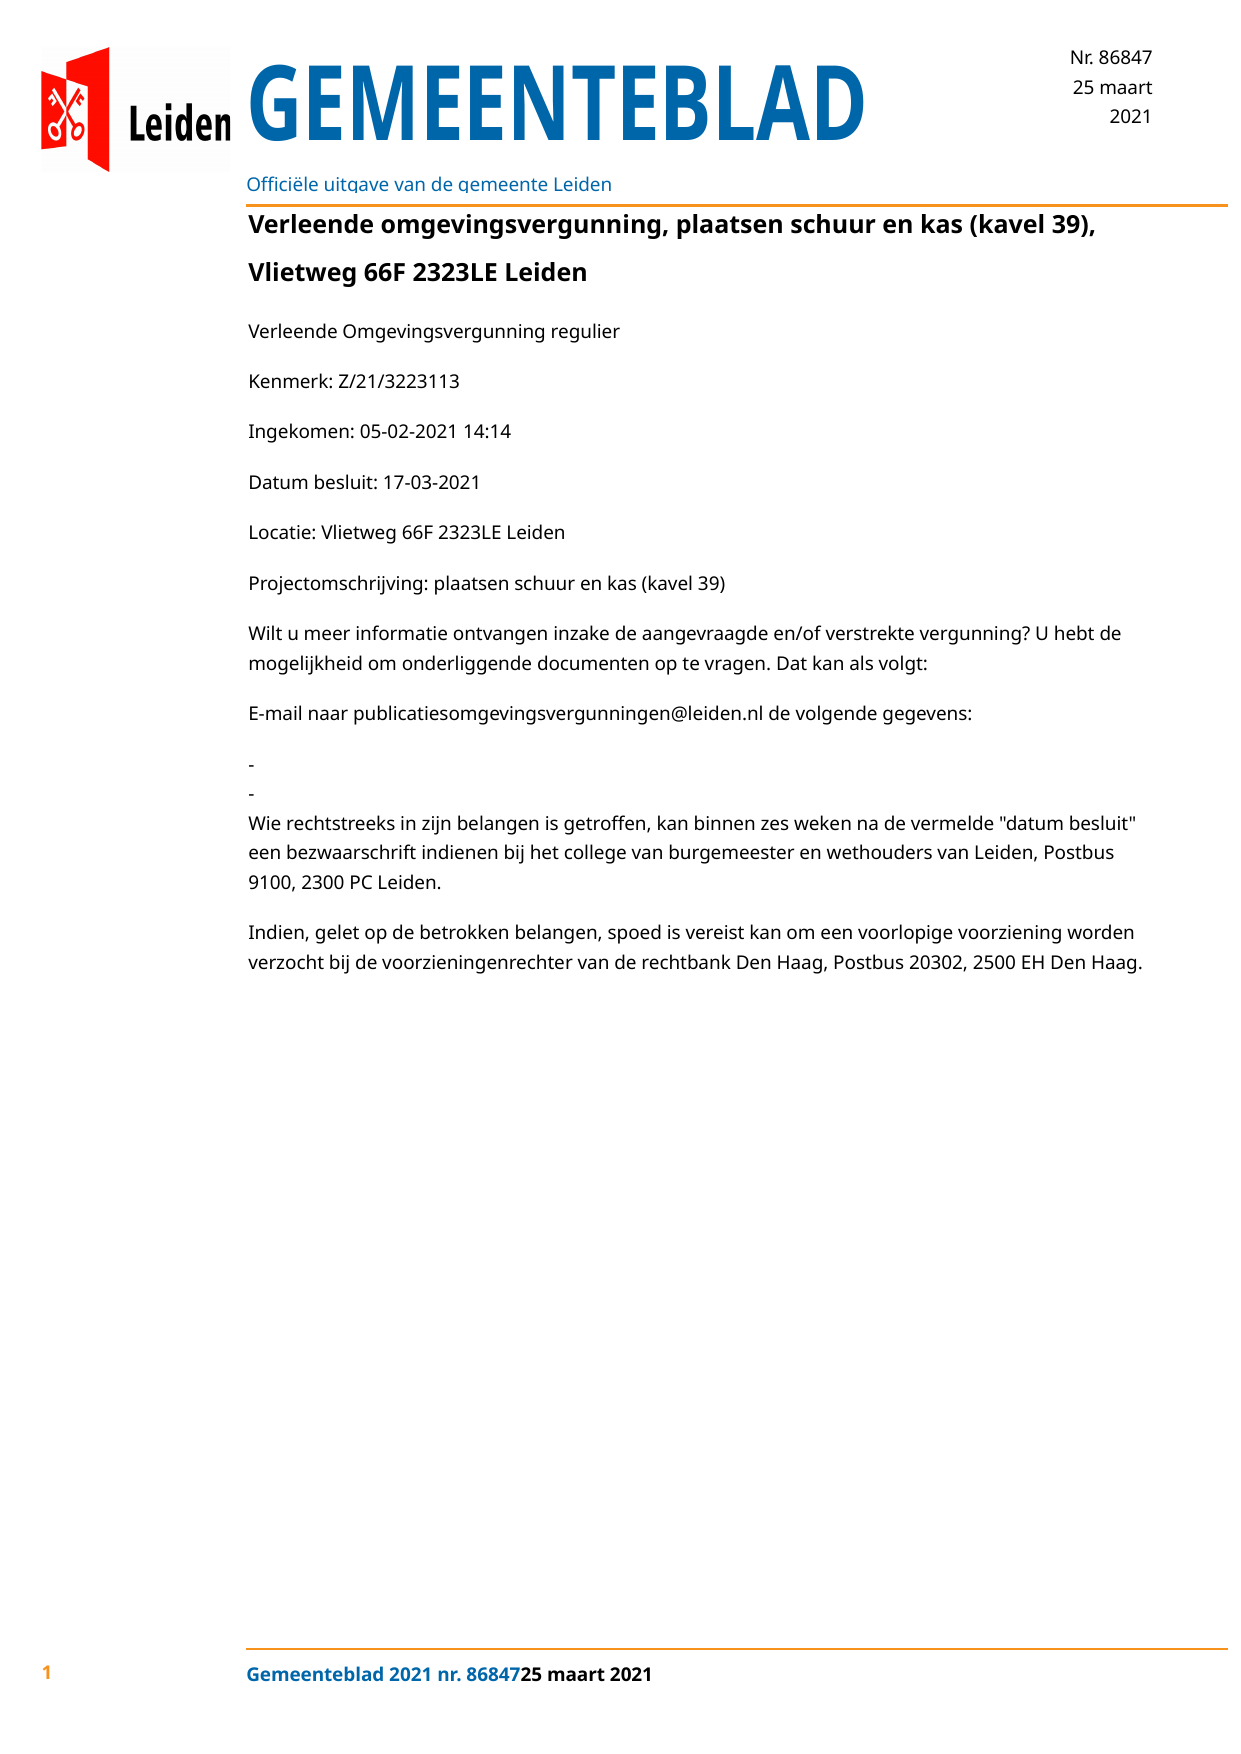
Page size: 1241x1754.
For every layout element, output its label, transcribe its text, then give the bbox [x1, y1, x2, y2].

text Indien, gelet op de betrokken belangen, spoed is vereist kan om een voorlopige voorziening worden verzocht bij de voorzieningenrechter van de rechtbank Den Haag, Postbus 20302, 2500 EH Den Haag. [248, 919, 1152, 975]
text Verleende omgevingsvergunning, plaatsen schuur en kas (kavel 39), Vlietweg 66F 2323LE Leiden [248, 207, 1152, 288]
text Verleende Omgevingsvergunning regulier [248, 318, 1152, 344]
text E-mail naar publicatiesomgevingsvergunningen@leiden.nl de volgende gegevens: [248, 700, 1152, 726]
picture [41, 47, 231, 172]
text Locatie: Vlietweg 66F 2323LE Leiden [248, 519, 1152, 545]
text Projectomschrijving: plaatsen schuur en kas (kavel 39) [248, 570, 1152, 596]
text Wie rechtstreeks in zijn belangen is getroffen, kan binnen zes weken na de vermelde "datum besluit" een bezwaarschrift indienen bij het college van burgemeester en wethouders van Leiden, Postbus 9100, 2300 PC Leiden. [248, 810, 1152, 895]
text Wilt u meer informatie ontvangen inzake de aangevraagde en/of verstrekte vergunning? U hebt de mogelijkheid om onderliggende documenten op te vragen. Dat kan als volgt: [248, 620, 1152, 676]
text Datum besluit: 17-03-2021 [248, 469, 1152, 495]
text Kenmerk: Z/21/3223113 [248, 368, 1152, 394]
text Ingekomen: 05-02-2021 14:14 [248, 419, 1152, 444]
